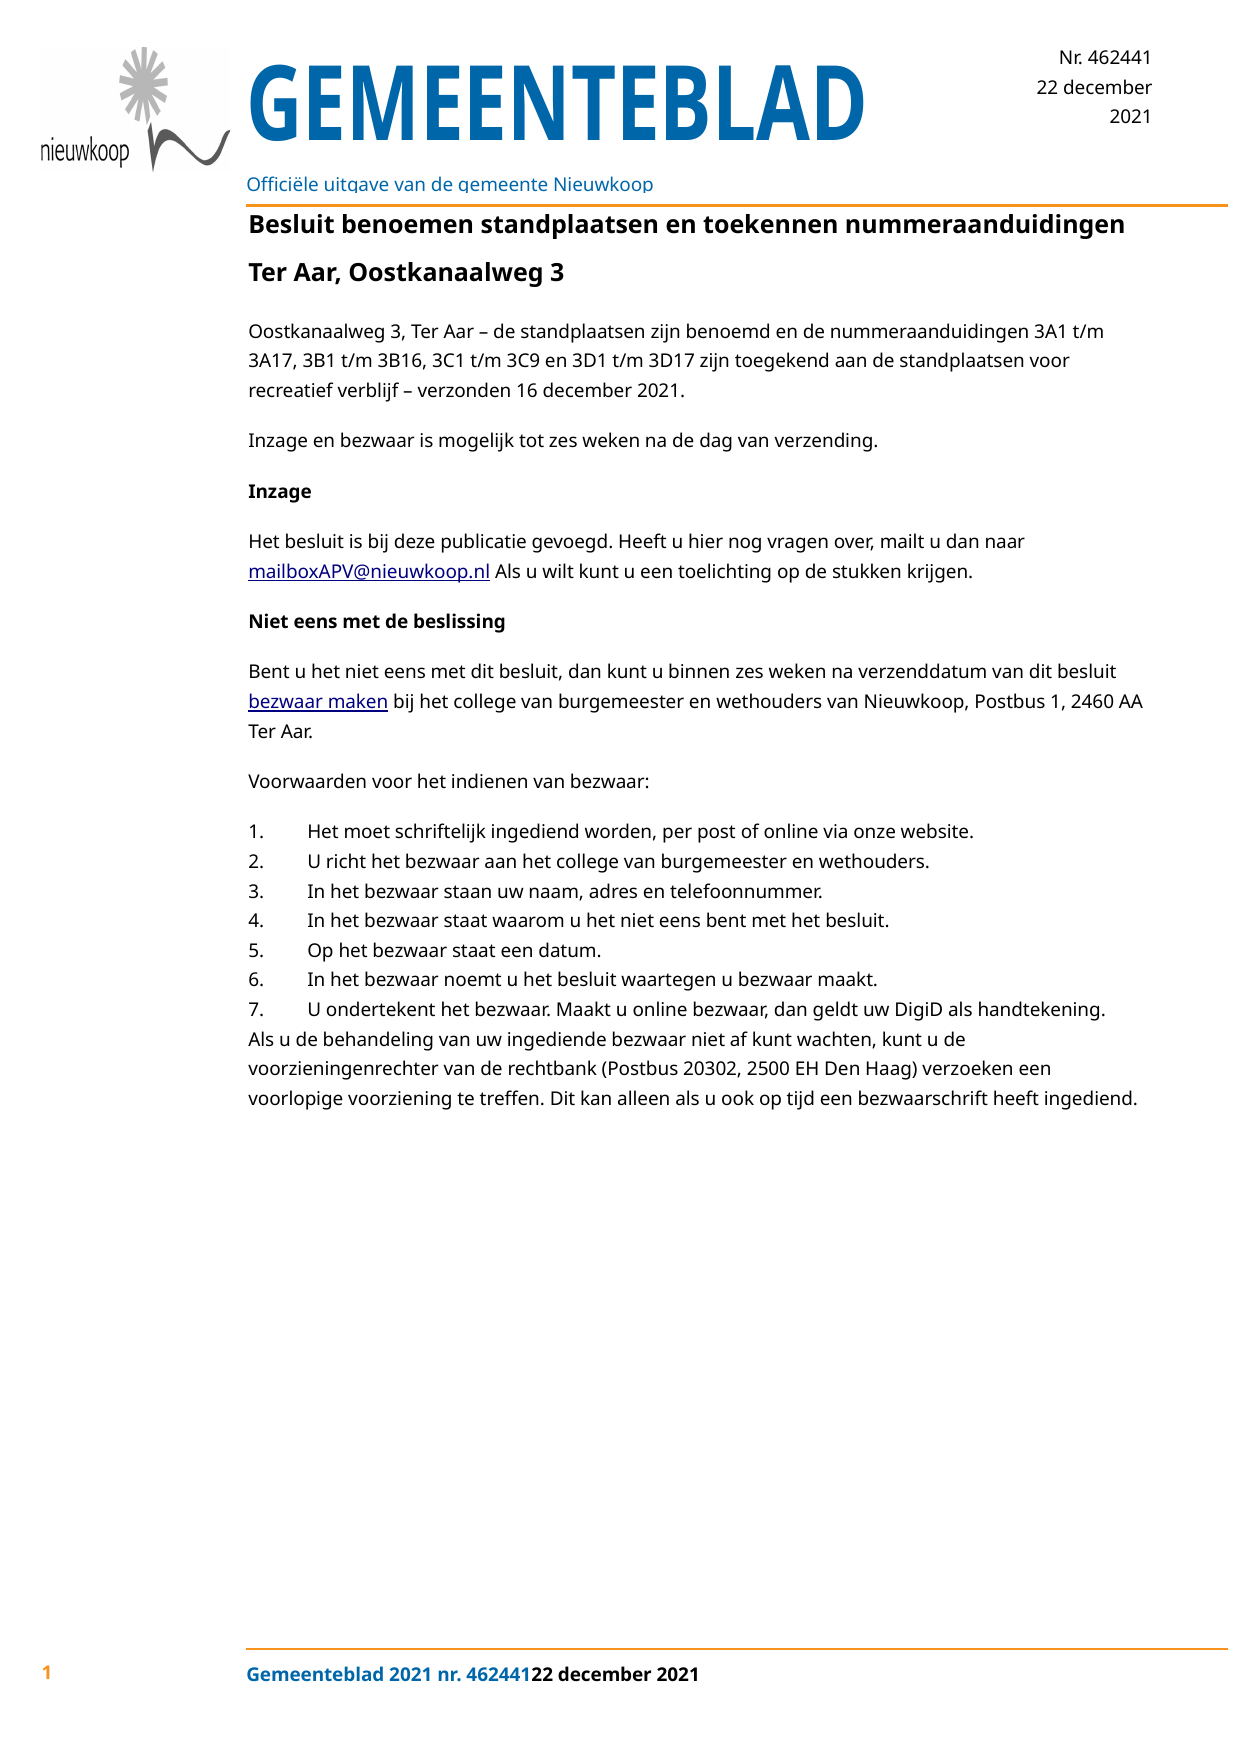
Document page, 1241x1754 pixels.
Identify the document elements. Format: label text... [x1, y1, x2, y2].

text Besluit benoemen standplaatsen en toekennen nummeraanduidingen Ter Aar, Oostkanaalweg 3 [248, 207, 1152, 288]
list In het bezwaar staat waarom u het niet eens bent met het besluit. [248, 907, 1152, 933]
list In het bezwaar noemt u het besluit waartegen u bezwaar maakt. [248, 967, 1152, 992]
text Niet eens met de beslissing [248, 608, 1152, 634]
text Oostkanaalweg 3, Ter Aar – de standplaatsen zijn benoemd en de nummeraanduidingen 3A1 t/m 3A17, 3B1 t/m 3B16, 3C1 t/m 3C9 en 3D1 t/m 3D17 zijn toegekend aan de standplaatsen voor recreatief verblijf – verzonden 16 december 2021. [248, 318, 1152, 403]
picture [41, 47, 231, 172]
list U ondertekent het bezwaar. Maakt u online bezwaar, dan geldt uw DigiD als handtekening. [248, 996, 1152, 1022]
text Voorwaarden voor het indienen van bezwaar: [248, 768, 1152, 794]
list Op het bezwaar staat een datum. [248, 937, 1152, 963]
list U richt het bezwaar aan het college van burgemeester en wethouders. [248, 848, 1152, 874]
text Inzage [248, 478, 1152, 504]
text Bent u het niet eens met dit besluit, dan kunt u binnen zes weken na verzenddatum van dit besluit bezwaar maken bij het college van burgemeester en wethouders van Nieuwkoop, Postbus 1, 2460 AA Ter Aar. [248, 659, 1152, 744]
text Als u de behandeling van uw ingediende bezwaar niet af kunt wachten, kunt u de voorzieningenrechter van de rechtbank (Postbus 20302, 2500 EH Den Haag) verzoeken een voorlopige voorziening te treffen. Dit kan alleen als u ook op tijd een bezwaarschrift heeft ingediend. [248, 1026, 1152, 1111]
text Het besluit is bij deze publicatie gevoegd. Heeft u hier nog vragen over, mailt u dan naar mailboxAPV@nieuwkoop.nl Als u wilt kunt u een toelichting op de stukken krijgen. [248, 528, 1152, 584]
list Het moet schriftelijk ingediend worden, per post of online via onze website. [248, 819, 1152, 844]
list In het bezwaar staan uw naam, adres en telefoonnummer. [248, 878, 1152, 904]
text Inzage en bezwaar is mogelijk tot zes weken na de dag van verzending. [248, 427, 1152, 453]
